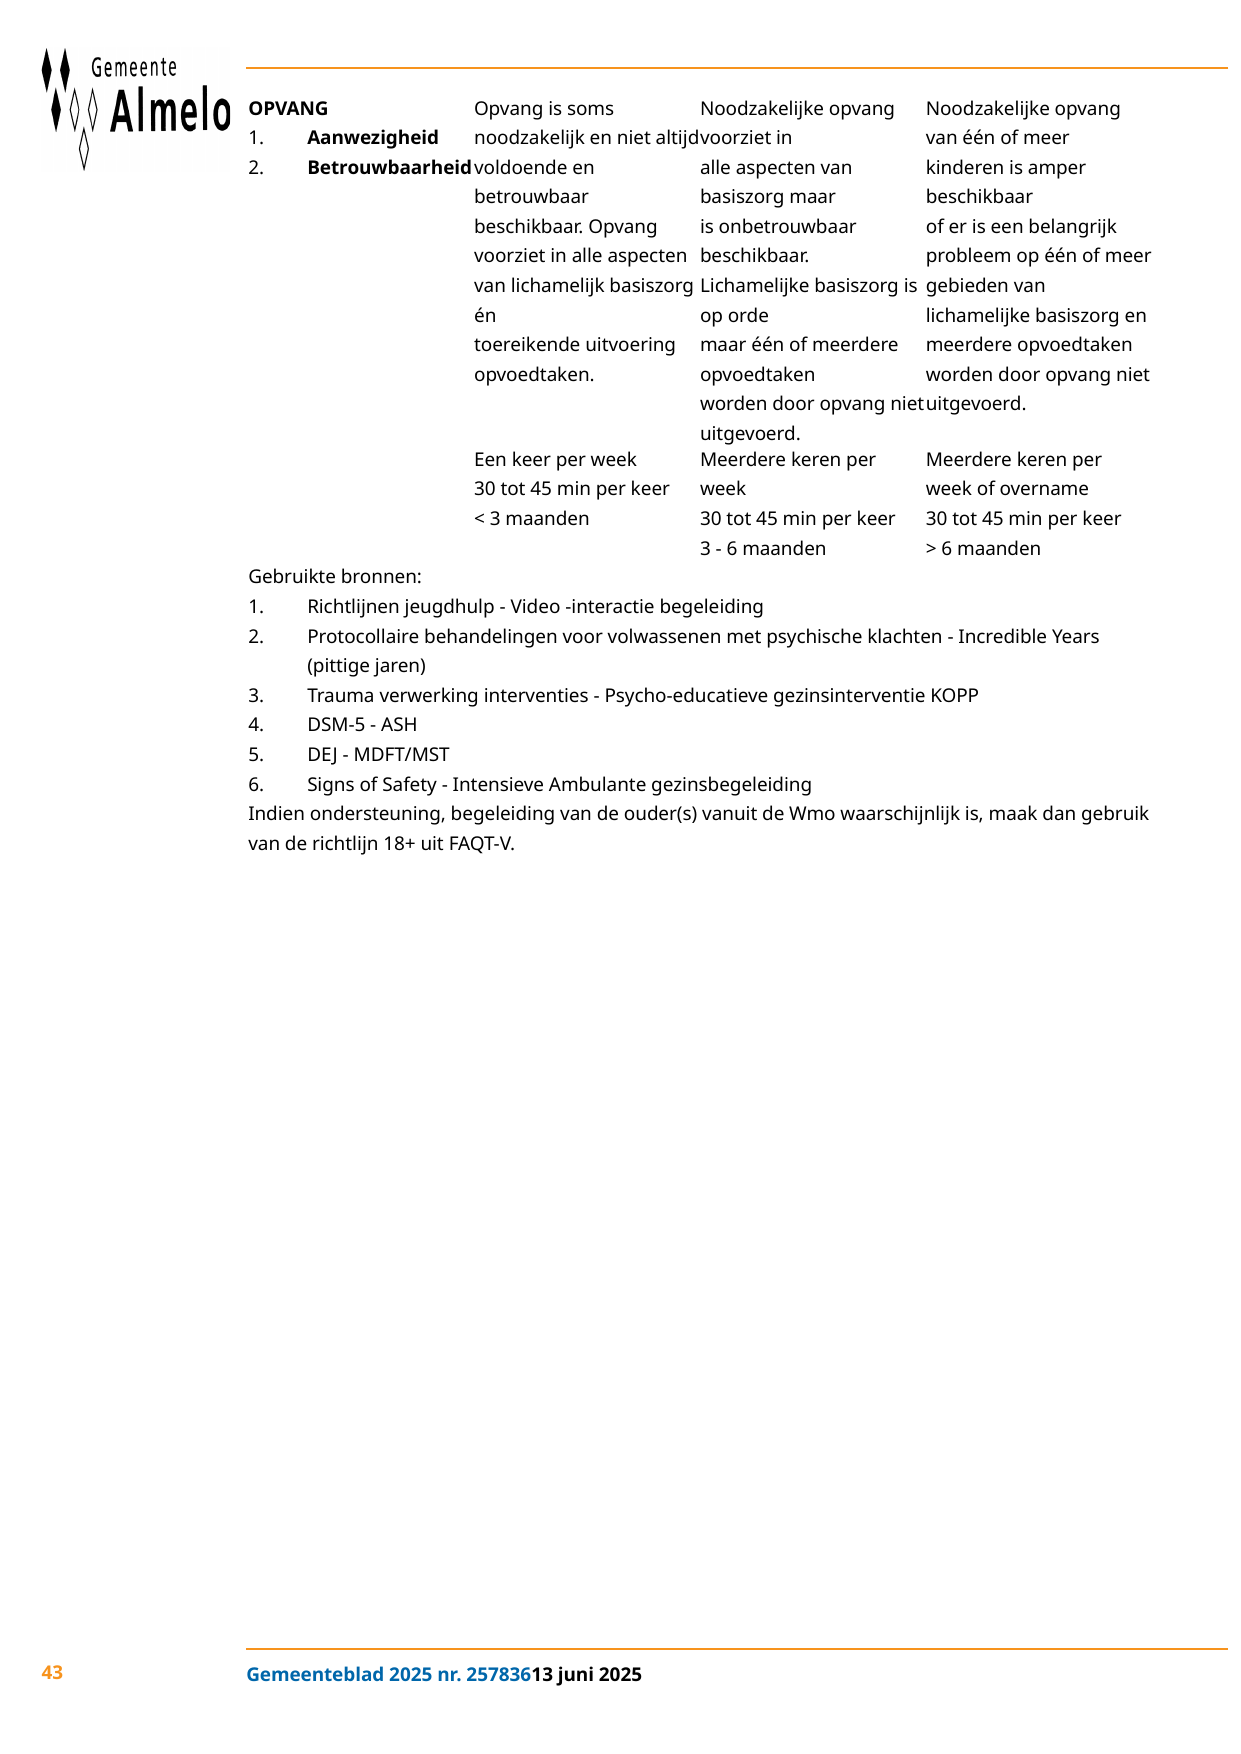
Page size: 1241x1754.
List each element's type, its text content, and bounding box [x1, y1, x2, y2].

table_cell Een keer per week 30 tot 45 min per keer < 3 maanden [474, 446, 700, 560]
table_cell Opvang is soms noodzakelijk en niet altijd voldoende en betrouwbaar beschikbaar. Opvang voorziet in alle aspecten van lichamelijk basiszorg én toereikende uitvoering opvoedtaken. [474, 95, 700, 446]
list Trauma verwerking interventies - Psycho-educatieve gezinsinterventie KOPP [248, 682, 1152, 708]
table_cell Noodzakelijke opvang voorziet in alle aspecten van basiszorg maar is onbetrouwbaar beschikbaar. Lichamelijke basiszorg is op orde maar één of meerdere opvoedtaken worden door opvang niet uitgevoerd. [700, 95, 926, 446]
table_cell OPVANG Aanwezigheid Betrouwbaarheid [248, 95, 474, 446]
table_cell Noodzakelijke opvang van één of meer kinderen is amper beschikbaar of er is een belangrijk probleem op één of meer gebieden van lichamelijke basiszorg en meerdere opvoedtaken worden door opvang niet uitgevoerd. [926, 95, 1152, 446]
text Indien ondersteuning, begeleiding van de ouder(s) vanuit de Wmo waarschijnlijk is, maak dan gebruik van de richtlijn 18+ uit FAQT-V. [248, 800, 1152, 856]
list Signs of Safety - Intensieve Ambulante gezinsbegeleiding [248, 771, 1152, 796]
table_cell [248, 446, 474, 560]
table_cell Meerdere keren per week 30 tot 45 min per keer 3 - 6 maanden [700, 446, 926, 560]
list DEJ - MDFT/MST [248, 741, 1152, 767]
text Gebruikte bronnen: [248, 564, 1152, 589]
list Protocollaire behandelingen voor volwassenen met psychische klachten - Incredible Years (pittige jaren) [248, 623, 1152, 678]
list Richtlijnen jeugdhulp - Video -interactie begeleiding [248, 593, 1152, 619]
list DSM-5 - ASH [248, 712, 1152, 737]
picture [41, 47, 231, 172]
table_cell Meerdere keren per week of overname 30 tot 45 min per keer > 6 maanden [926, 446, 1152, 560]
